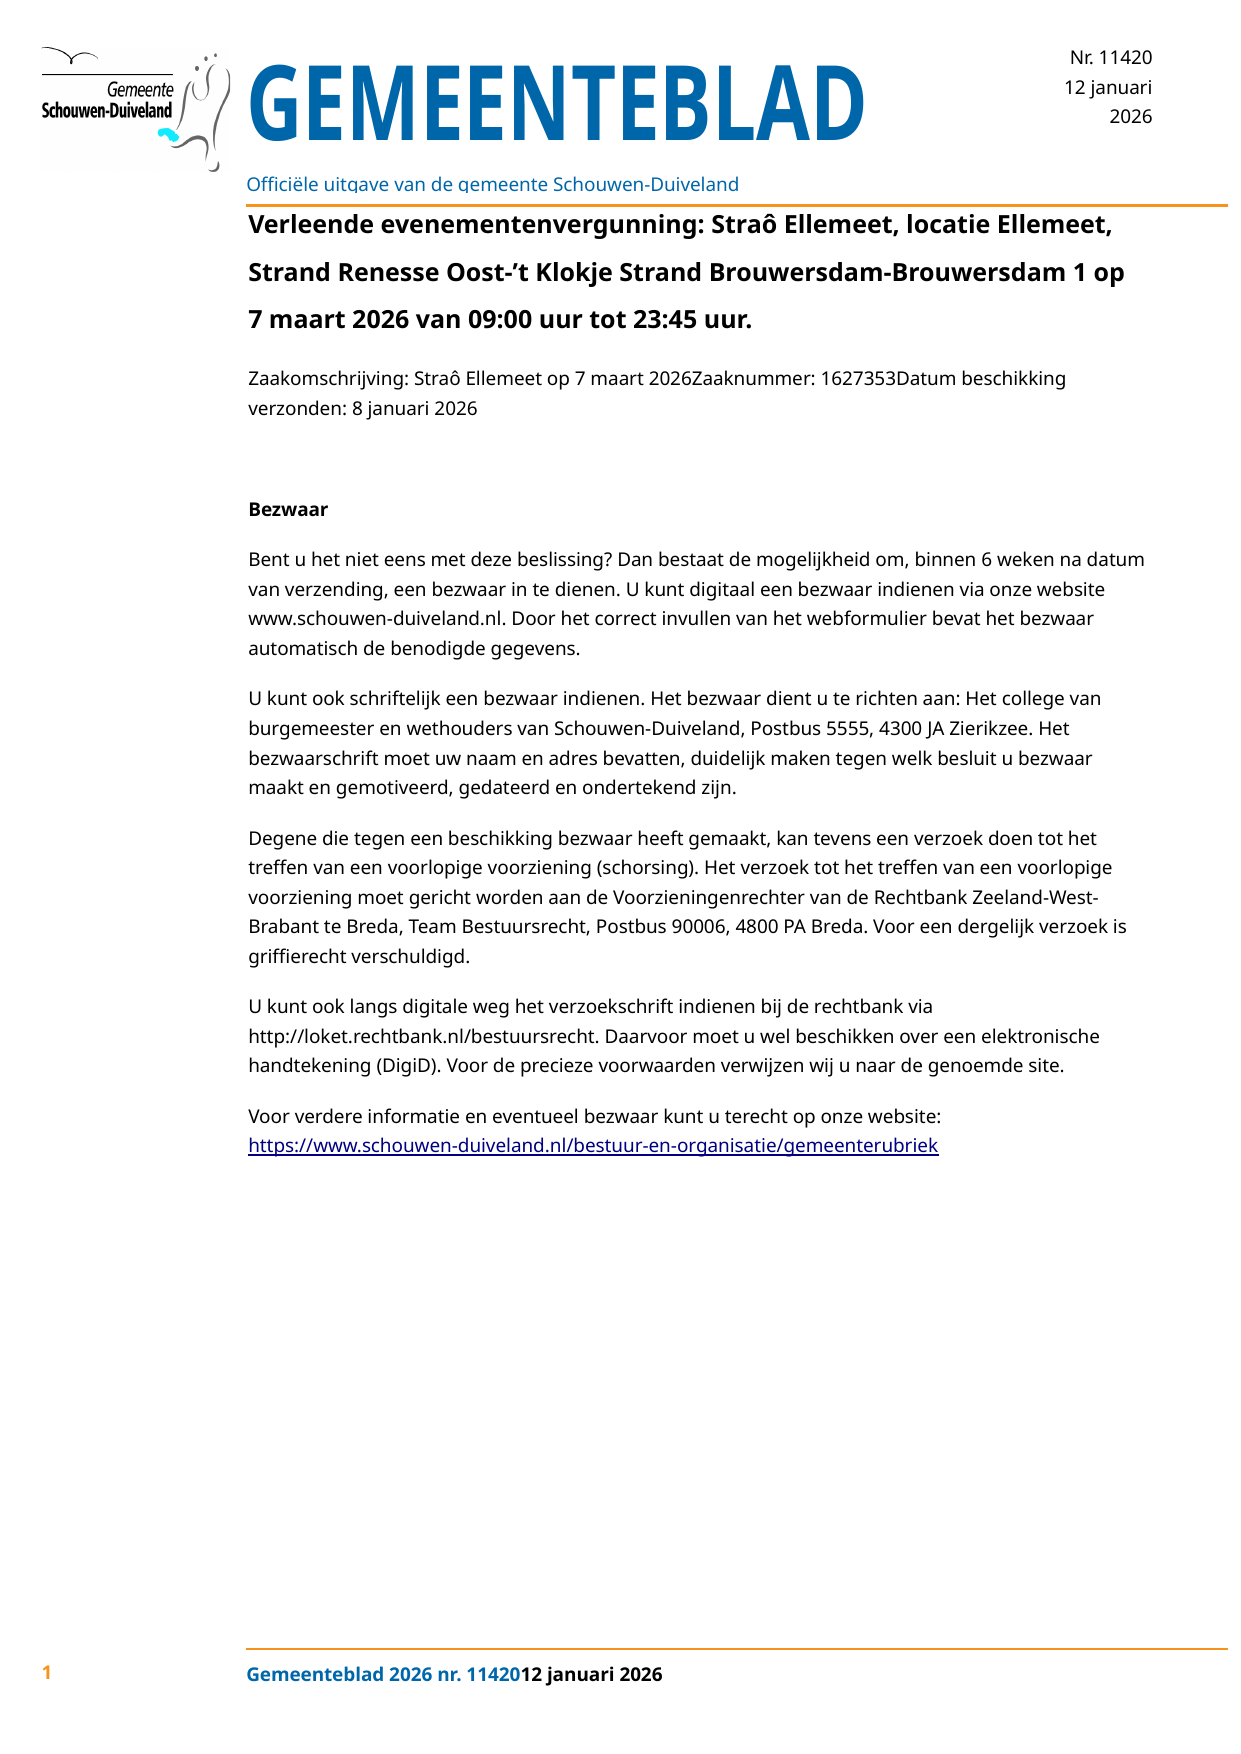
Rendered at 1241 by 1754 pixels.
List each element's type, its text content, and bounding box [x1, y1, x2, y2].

text Bezwaar [248, 496, 1152, 522]
text U kunt ook schriftelijk een bezwaar indienen. Het bezwaar dient u te richten aan: Het college van burgemeester en wethouders van Schouwen-Duiveland, Postbus 5555, 4300 JA Zierikzee. Het bezwaarschrift moet uw naam en adres bevatten, duidelijk maken tegen welk besluit u bezwaar maakt en gemotiveerd, gedateerd en ondertekend zijn. [248, 686, 1152, 800]
text Bent u het niet eens met deze beslissing? Dan bestaat de mogelijkheid om, binnen 6 weken na datum van verzending, een bezwaar in te dienen. U kunt digitaal een bezwaar indienen via onze website www.schouwen-duiveland.nl. Door het correct invullen van het webformulier bevat het bezwaar automatisch de benodigde gegevens. [248, 546, 1152, 661]
text Degene die tegen een beschikking bezwaar heeft gemaakt, kan tevens een verzoek doen tot het treffen van een voorlopige voorziening (schorsing). Het verzoek tot het treffen van een voorlopige voorziening moet gericht worden aan de Voorzieningenrechter van de Rechtbank Zeeland-West-Brabant te Breda, Team Bestuursrecht, Postbus 90006, 4800 PA Breda. Voor een dergelijk verzoek is griffierecht verschuldigd. [248, 825, 1152, 969]
picture [41, 47, 231, 172]
text U kunt ook langs digitale weg het verzoekschrift indienen bij de rechtbank via http://loket.rechtbank.nl/bestuursrecht. Daarvoor moet u wel beschikken over een elektronische handtekening (DigiD). Voor de precieze voorwaarden verwijzen wij u naar de genoemde site. [248, 993, 1152, 1078]
text Verleende evenementenvergunning: Straô Ellemeet, locatie Ellemeet, Strand Renesse Oost-’t Klokje Strand Brouwersdam-Brouwersdam 1 op 7 maart 2026 van 09:00 uur tot 23:45 uur. [248, 207, 1152, 336]
text Voor verdere informatie en eventueel bezwaar kunt u terecht op onze website: https://www.schouwen-duiveland.nl/bestuur-en-organisatie/gemeenterubriek [248, 1103, 1152, 1158]
text Zaakomschrijving: Straô Ellemeet op 7 maart 2026Zaaknummer: 1627353Datum beschikking verzonden: 8 januari 2026 [248, 366, 1152, 421]
